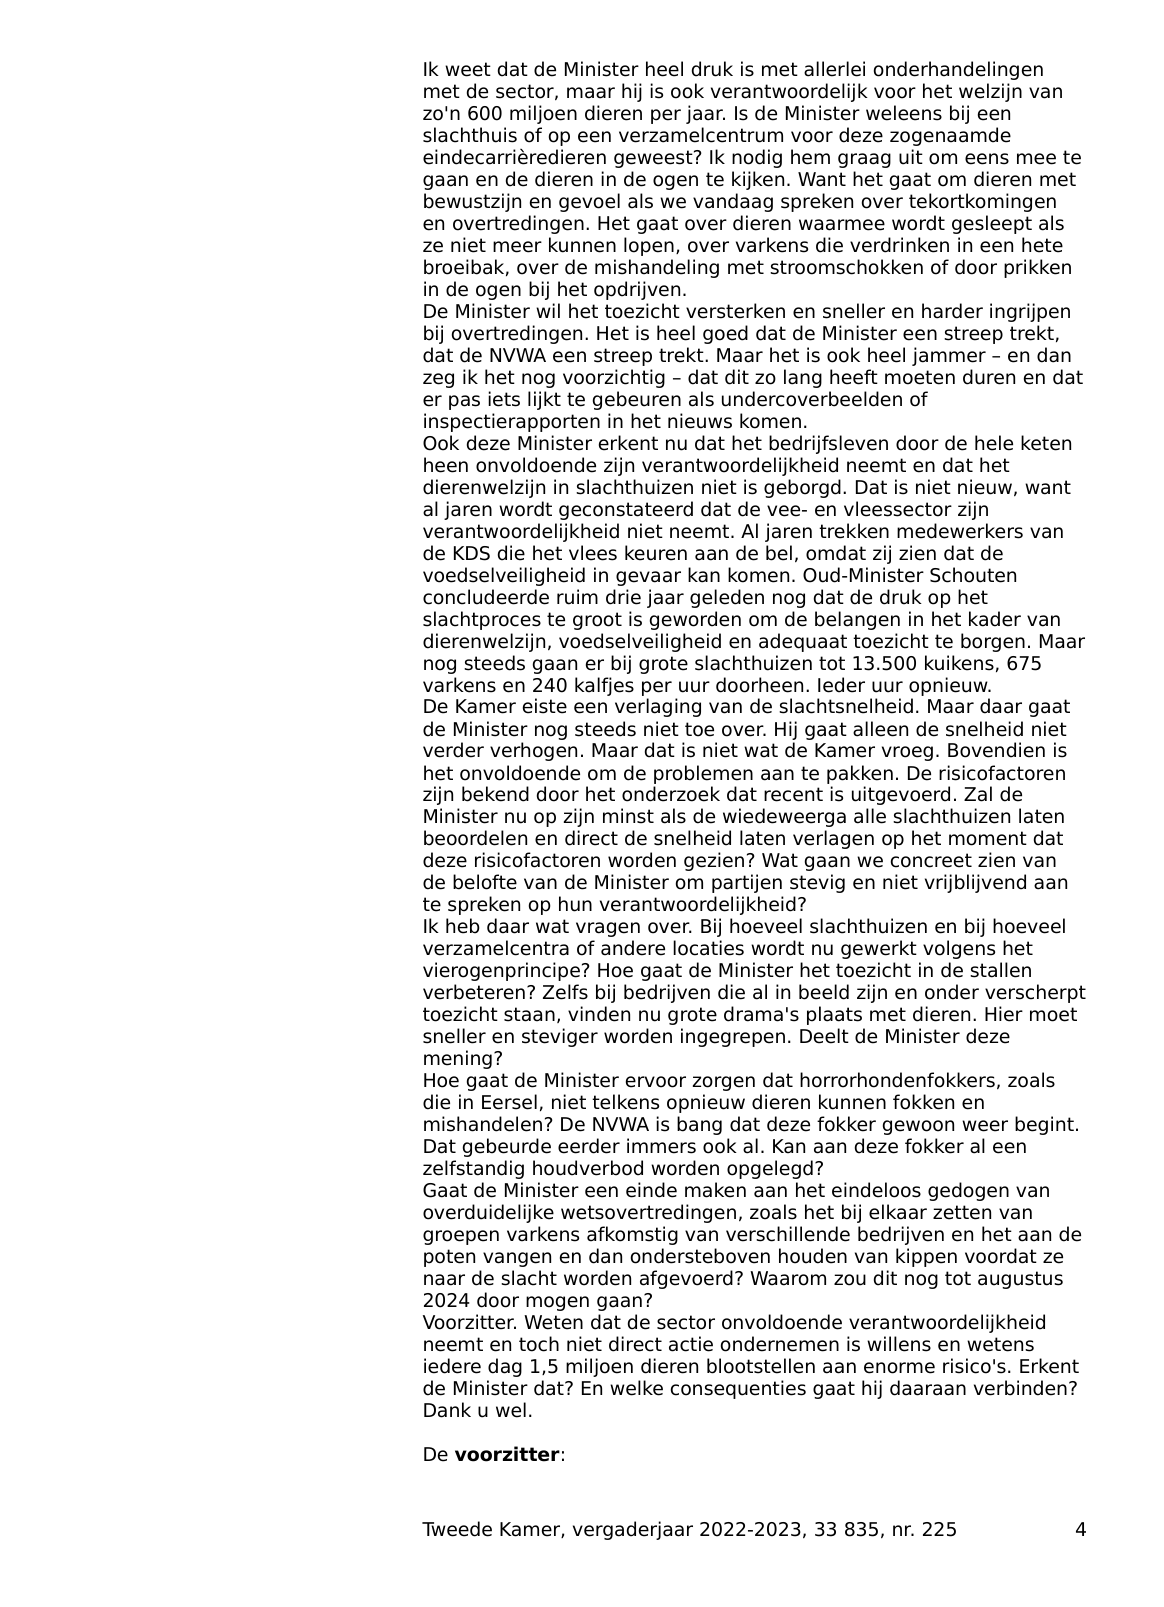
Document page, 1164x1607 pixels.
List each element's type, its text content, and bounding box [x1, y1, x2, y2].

text Hoe gaat de Minister ervoor zorgen dat horrorhondenfokkers, zoals die in Eersel, niet telkens opnieuw dieren kunnen fokken en mishandelen? De NVWA is bang dat deze fokker gewoon weer begint. Dat gebeurde eerder immers ook al. Kan aan deze fokker al een zelfstandig houdverbod worden opgelegd? [422, 1070, 1087, 1180]
text Ook deze Minister erkent nu dat het bedrijfsleven door de hele keten heen onvoldoende zijn verantwoordelijkheid neemt en dat het dierenwelzijn in slachthuizen niet is geborgd. Dat is niet nieuw, want al jaren wordt geconstateerd dat de vee- en vleessector zijn verantwoordelijkheid niet neemt. Al jaren trekken medewerkers van de KDS die het vlees keuren aan de bel, omdat zij zien dat de voedselveiligheid in gevaar kan komen. Oud-Minister Schouten concludeerde ruim drie jaar geleden nog dat de druk op het slachtproces te groot is geworden om de belangen in het kader van dierenwelzijn, voedselveiligheid en adequaat toezicht te borgen. Maar nog steeds gaan er bij grote slachthuizen tot 13.500 kuikens, 675 varkens en 240 kalfjes per uur doorheen. Ieder uur opnieuw. [422, 433, 1087, 696]
text Ik heb daar wat vragen over. Bij hoeveel slachthuizen en bij hoeveel verzamelcentra of andere locaties wordt nu gewerkt volgens het vierogenprincipe? Hoe gaat de Minister het toezicht in de stallen verbeteren? Zelfs bij bedrijven die al in beeld zijn en onder verscherpt toezicht staan, vinden nu grote drama's plaats met dieren. Hier moet sneller en steviger worden ingegrepen. Deelt de Minister deze mening? [422, 916, 1087, 1070]
text Dank u wel. [422, 1400, 1087, 1422]
text Ik weet dat de Minister heel druk is met allerlei onderhandelingen met de sector, maar hij is ook verantwoordelijk voor het welzijn van zo'n 600 miljoen dieren per jaar. Is de Minister weleens bij een slachthuis of op een verzamelcentrum voor deze zogenaamde eindecarrièredieren geweest? Ik nodig hem graag uit om eens mee te gaan en de dieren in de ogen te kijken. Want het gaat om dieren met bewustzijn en gevoel als we vandaag spreken over tekortkomingen en overtredingen. Het gaat over dieren waarmee wordt gesleept als ze niet meer kunnen lopen, over varkens die verdrinken in een hete broeibak, over de mishandeling met stroomschokken of door prikken in de ogen bij het opdrijven. [422, 59, 1087, 301]
text De Minister wil het toezicht versterken en sneller en harder ingrijpen bij overtredingen. Het is heel goed dat de Minister een streep trekt, dat de NVWA een streep trekt. Maar het is ook heel jammer – en dan zeg ik het nog voorzichtig – dat dit zo lang heeft moeten duren en dat er pas iets lijkt te gebeuren als undercoverbeelden of inspectierapporten in het nieuws komen. [422, 301, 1087, 433]
text De voorzitter: [422, 1444, 1087, 1466]
text Gaat de Minister een einde maken aan het eindeloos gedogen van overduidelijke wetsovertredingen, zoals het bij elkaar zetten van groepen varkens afkomstig van verschillende bedrijven en het aan de poten vangen en dan ondersteboven houden van kippen voordat ze naar de slacht worden afgevoerd? Waarom zou dit nog tot augustus 2024 door mogen gaan? [422, 1180, 1087, 1312]
text Voorzitter. Weten dat de sector onvoldoende verantwoordelijkheid neemt en toch niet direct actie ondernemen is willens en wetens iedere dag 1,5 miljoen dieren blootstellen aan enorme risico's. Erkent de Minister dat? En welke consequenties gaat hij daaraan verbinden? [422, 1312, 1087, 1400]
text De Kamer eiste een verlaging van de slachtsnelheid. Maar daar gaat de Minister nog steeds niet toe over. Hij gaat alleen de snelheid niet verder verhogen. Maar dat is niet wat de Kamer vroeg. Bovendien is het onvoldoende om de problemen aan te pakken. De risicofactoren zijn bekend door het onderzoek dat recent is uitgevoerd. Zal de Minister nu op zijn minst als de wiedeweerga alle slachthuizen laten beoordelen en direct de snelheid laten verlagen op het moment dat deze risicofactoren worden gezien? Wat gaan we concreet zien van de belofte van de Minister om partijen stevig en niet vrijblijvend aan te spreken op hun verantwoordelijkheid? [422, 696, 1087, 916]
